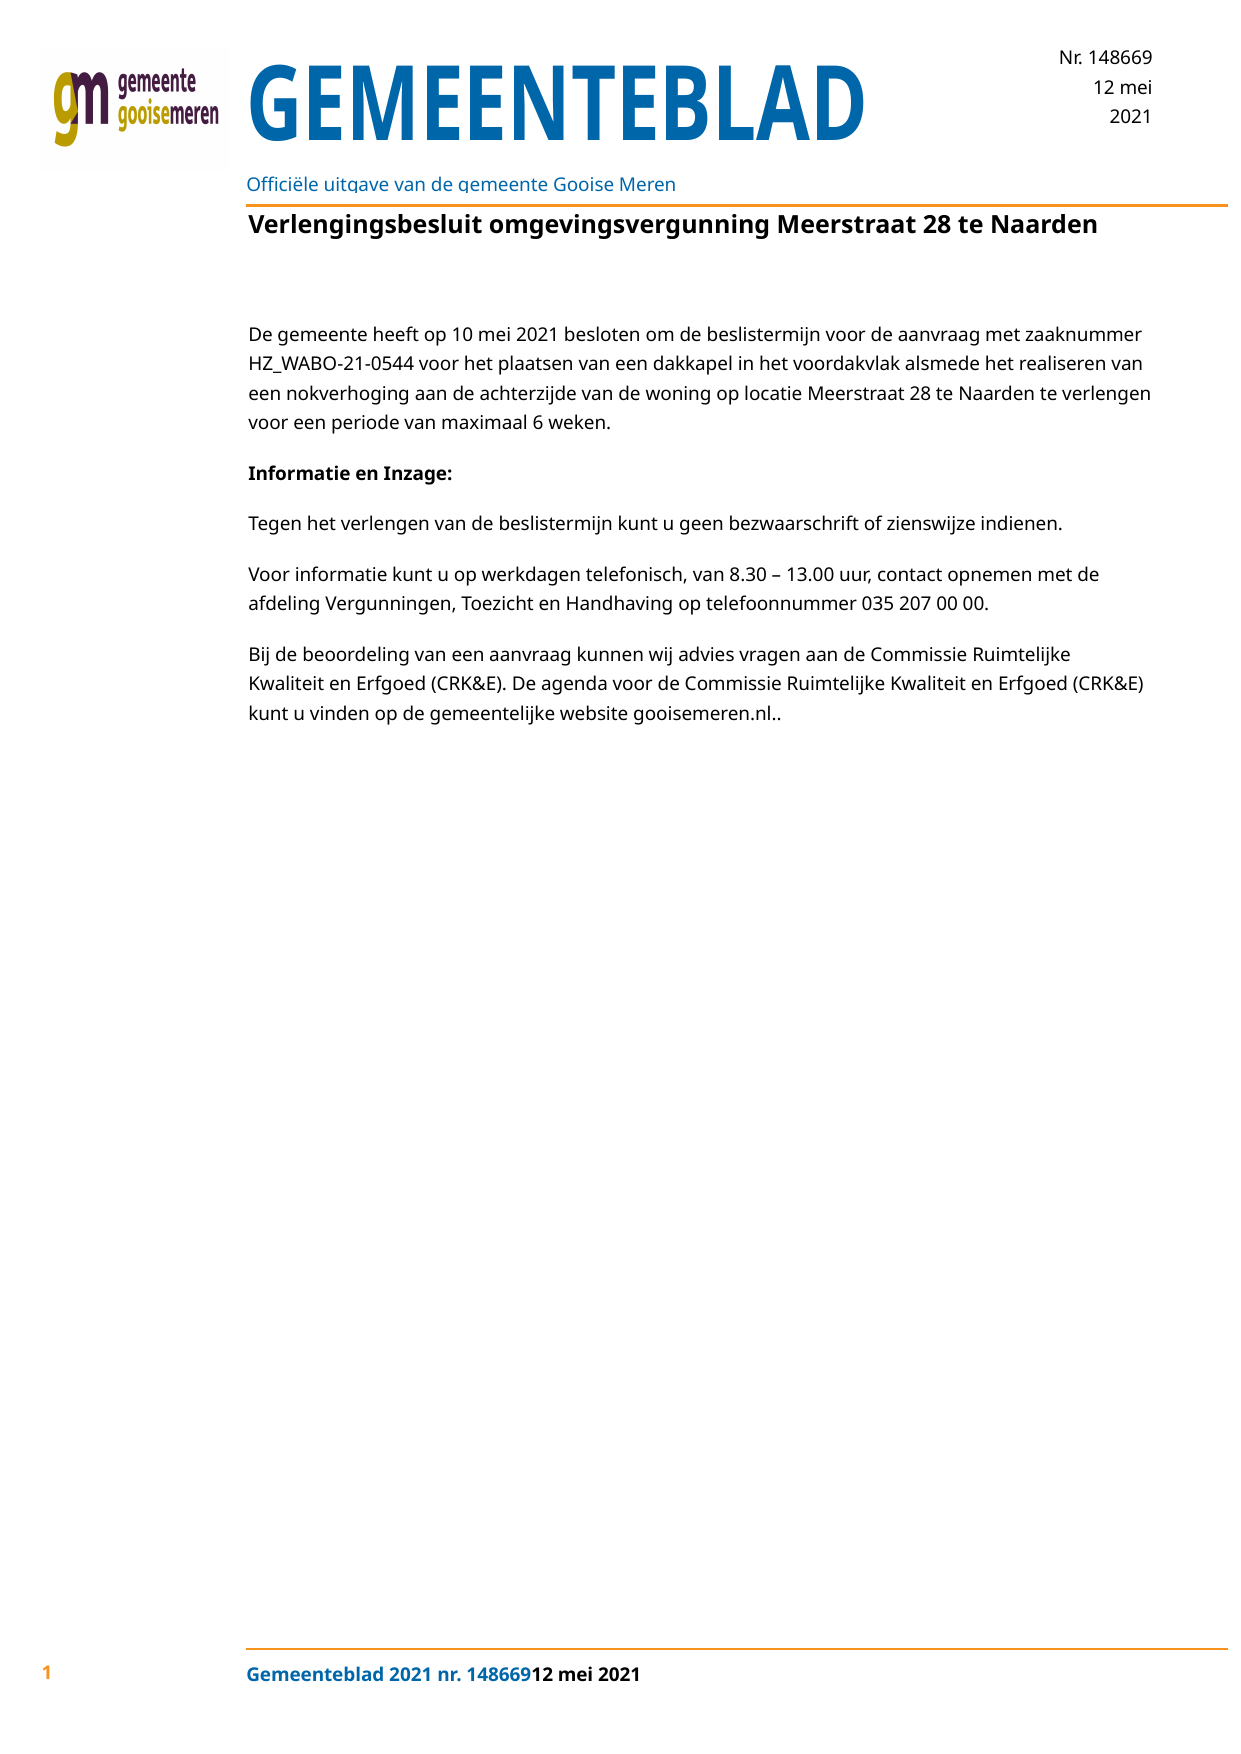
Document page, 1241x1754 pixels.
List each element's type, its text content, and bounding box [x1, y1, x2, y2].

picture [41, 47, 231, 172]
text Bij de beoordeling van een aanvraag kunnen wij advies vragen aan de Commissie Ruimtelijke Kwaliteit en Erfgoed (CRK&E). De agenda voor de Commissie Ruimtelijke Kwaliteit en Erfgoed (CRK&E) kunt u vinden op de gemeentelijke website gooisemeren.nl.. [248, 641, 1152, 726]
text Verlengingsbesluit omgevingsvergunning Meerstraat 28 te Naarden [248, 207, 1152, 241]
text Voor informatie kunt u op werkdagen telefonisch, van 8.30 – 13.00 uur, contact opnemen met de afdeling Vergunningen, Toezicht en Handhaving op telefoonnummer 035 207 00 00. [248, 561, 1152, 616]
text Informatie en Inzage: [248, 460, 1152, 486]
text Tegen het verlengen van de beslistermijn kunt u geen bezwaarschrift of zienswijze indienen. [248, 510, 1152, 536]
text De gemeente heeft op 10 mei 2021 besloten om de beslistermijn voor de aanvraag met zaaknummer HZ_WABO-21-0544 voor het plaatsen van een dakkapel in het voordakvlak alsmede het realiseren van een nokverhoging aan de achterzijde van de woning op locatie Meerstraat 28 te Naarden te verlengen voor een periode van maximaal 6 weken. [248, 321, 1152, 435]
